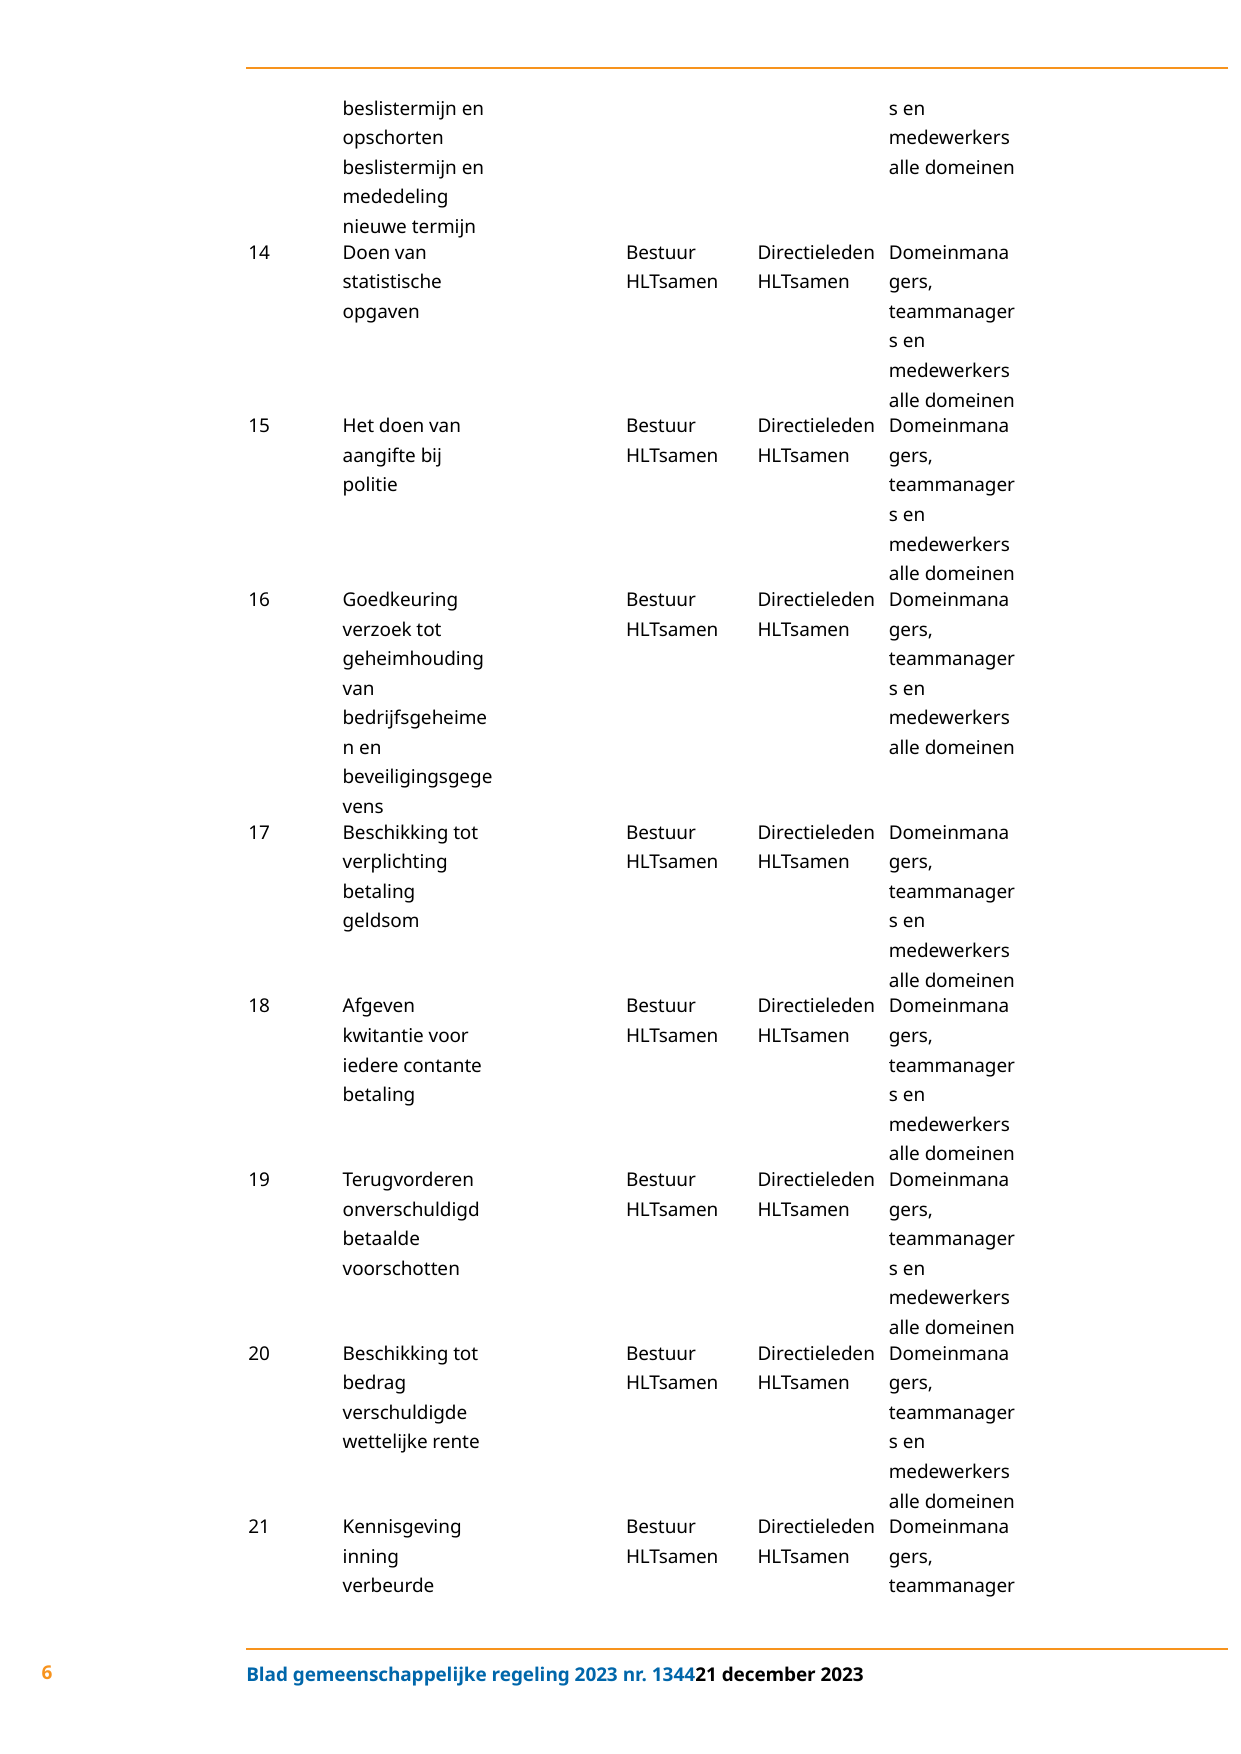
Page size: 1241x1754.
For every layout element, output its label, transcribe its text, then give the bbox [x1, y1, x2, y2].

table_cell [1020, 1166, 1152, 1340]
table_cell [494, 586, 626, 819]
table_cell Beschikking tot bedrag verschuldigde wettelijke rente [343, 1340, 494, 1513]
table_cell Beschikking tot verplichting betaling geldsom [343, 819, 494, 993]
table_cell [1020, 95, 1152, 239]
table_cell [494, 413, 626, 586]
table_cell Kennisgeving inning verbeurde [343, 1514, 494, 1598]
table_cell Domeinmanagers, teammanagers en medewerkers alle domeinen [889, 819, 1020, 993]
table_cell Directieleden HLTsamen [757, 413, 889, 586]
table_cell Bestuur HLTsamen [626, 819, 757, 993]
table_cell Directieleden HLTsamen [757, 1340, 889, 1513]
table_cell 21 [248, 1514, 342, 1598]
table_cell Domeinmanagers, teammanager [889, 1514, 1020, 1598]
table_cell Bestuur HLTsamen [626, 1340, 757, 1513]
table_cell Directieleden HLTsamen [757, 819, 889, 993]
table_cell Directieleden HLTsamen [757, 1514, 889, 1598]
table_cell Directieleden HLTsamen [757, 586, 889, 819]
table_cell Goedkeuring verzoek tot geheimhouding van bedrijfsgeheimen en beveiligingsgegevens [343, 586, 494, 819]
table_cell Directieleden HLTsamen [757, 239, 889, 412]
table_cell 19 [248, 1166, 342, 1340]
table_cell [1020, 1514, 1152, 1598]
table_cell [494, 1166, 626, 1340]
table_cell [757, 95, 889, 239]
table_cell s en medewerkers alle domeinen [889, 95, 1020, 239]
table_cell Terugvorderen onverschuldigd betaalde voorschotten [343, 1166, 494, 1340]
table_cell [494, 1514, 626, 1598]
table_cell [494, 993, 626, 1166]
table_cell Bestuur HLTsamen [626, 413, 757, 586]
table_cell Domeinmanagers, teammanagers en medewerkers alle domeinen [889, 586, 1020, 819]
table_cell beslistermijn en opschorten beslistermijn en mededeling nieuwe termijn [343, 95, 494, 239]
table_cell 17 [248, 819, 342, 993]
table_cell Bestuur HLTsamen [626, 586, 757, 819]
table_cell 16 [248, 586, 342, 819]
table_cell Domeinmanagers, teammanagers en medewerkers alle domeinen [889, 413, 1020, 586]
table_cell [1020, 413, 1152, 586]
table_cell [1020, 993, 1152, 1166]
table_cell Het doen van aangifte bij politie [343, 413, 494, 586]
table_cell [248, 95, 342, 239]
table_cell Bestuur HLTsamen [626, 239, 757, 412]
table_cell 20 [248, 1340, 342, 1513]
table_cell Directieleden HLTsamen [757, 993, 889, 1166]
table_cell 15 [248, 413, 342, 586]
table_cell Domeinmanagers, teammanagers en medewerkers alle domeinen [889, 993, 1020, 1166]
table_cell [494, 819, 626, 993]
table_cell [1020, 239, 1152, 412]
table_cell Domeinmanagers, teammanagers en medewerkers alle domeinen [889, 239, 1020, 412]
table_cell [494, 239, 626, 412]
table_cell Bestuur HLTsamen [626, 993, 757, 1166]
table_cell Doen van statistische opgaven [343, 239, 494, 412]
table_cell Bestuur HLTsamen [626, 1166, 757, 1340]
table_cell [494, 95, 626, 239]
table_cell Domeinmanagers, teammanagers en medewerkers alle domeinen [889, 1340, 1020, 1513]
table_cell 14 [248, 239, 342, 412]
table_cell [1020, 1340, 1152, 1513]
table_cell [1020, 819, 1152, 993]
table_cell Domeinmanagers, teammanagers en medewerkers alle domeinen [889, 1166, 1020, 1340]
table_cell [626, 95, 757, 239]
table_cell Directieleden HLTsamen [757, 1166, 889, 1340]
table_cell Bestuur HLTsamen [626, 1514, 757, 1598]
table_cell 18 [248, 993, 342, 1166]
picture [41, 47, 231, 172]
table_cell [1020, 586, 1152, 819]
table_cell [494, 1340, 626, 1513]
table_cell Afgeven kwitantie voor iedere contante betaling [343, 993, 494, 1166]
